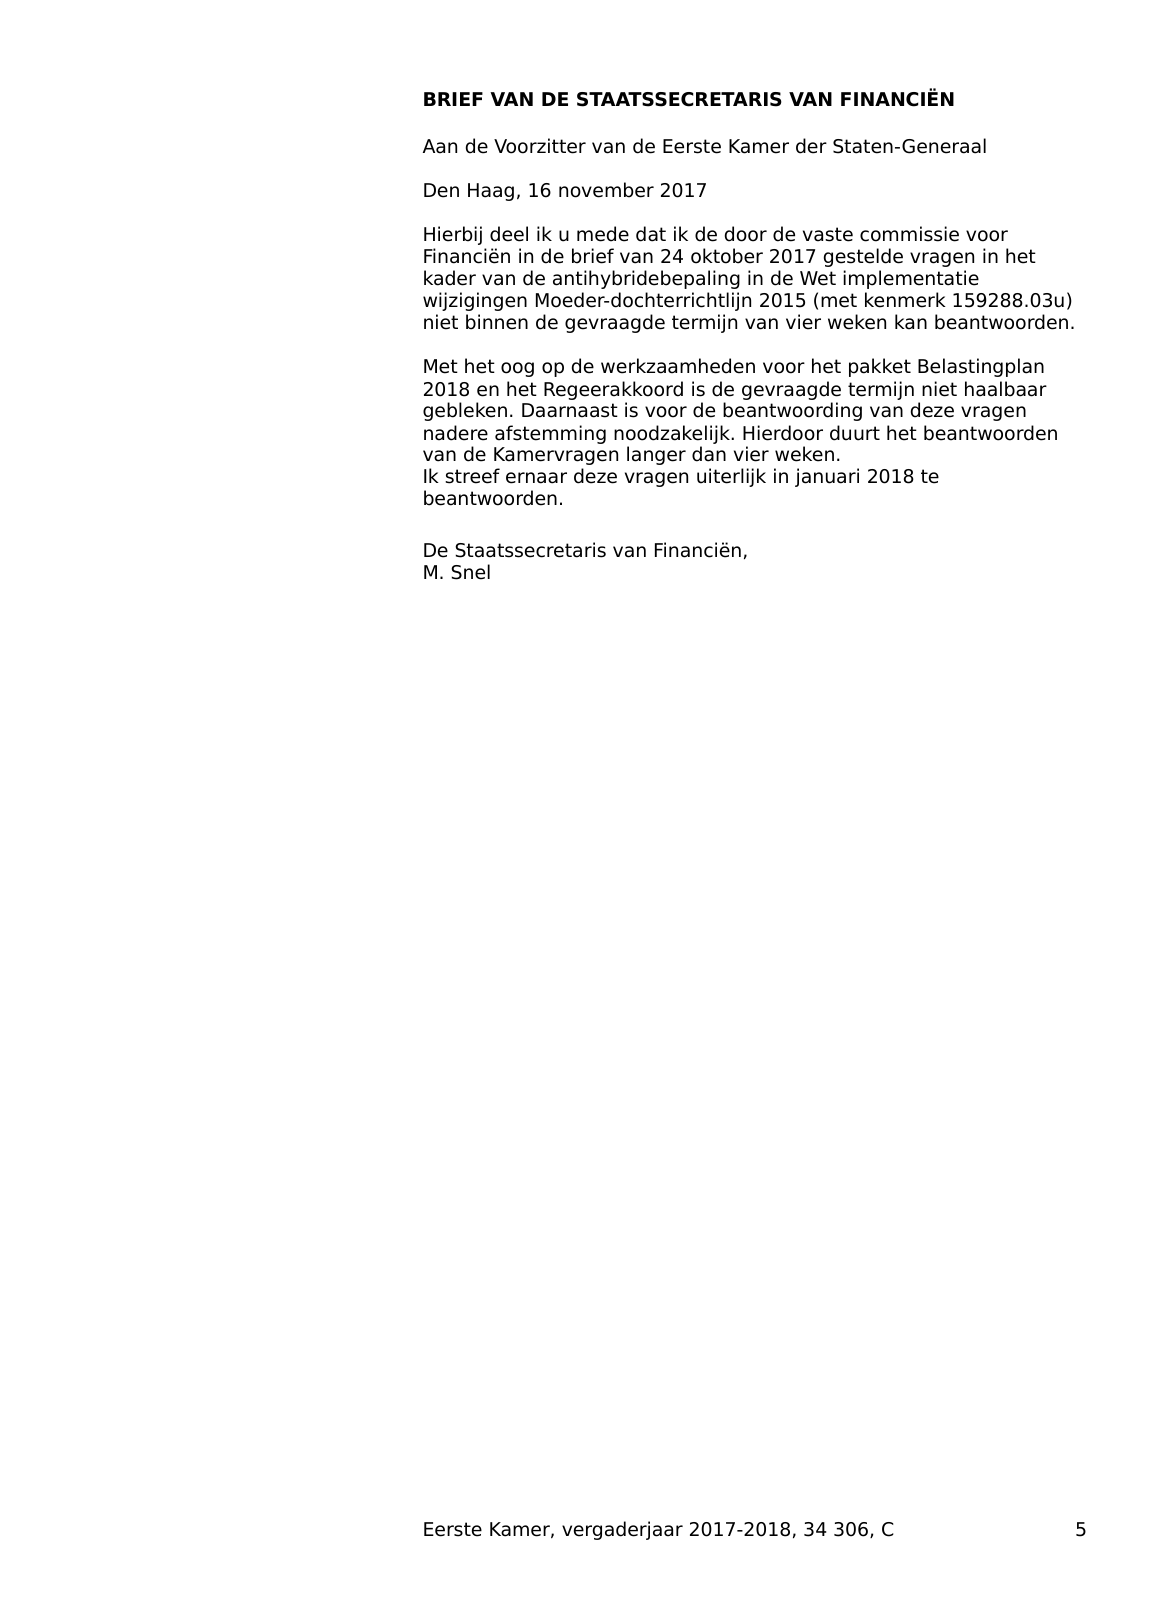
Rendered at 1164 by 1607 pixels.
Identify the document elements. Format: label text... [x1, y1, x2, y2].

text Aan de Voorzitter van de Eerste Kamer der Staten-Generaal [422, 136, 1087, 158]
subtitle BRIEF VAN DE STAATSSECRETARIS VAN FINANCIËN [422, 89, 1087, 111]
text Den Haag, 16 november 2017 [422, 180, 1087, 202]
text Hierbij deel ik u mede dat ik de door de vaste commissie voor Financiën in de brief van 24 oktober 2017 gestelde vragen in het kader van de antihybridebepaling in de Wet implementatie wijzigingen Moeder-dochterrichtlijn 2015 (met kenmerk 159288.03u) niet binnen de gevraagde termijn van vier weken kan beantwoorden. [422, 224, 1087, 334]
text Met het oog op de werkzaamheden voor het pakket Belastingplan 2018 en het Regeerakkoord is de gevraagde termijn niet haalbaar gebleken. Daarnaast is voor de beantwoording van deze vragen nadere afstemming noodzakelijk. Hierdoor duurt het beantwoorden van de Kamervragen langer dan vier weken. [422, 356, 1087, 466]
text Ik streef ernaar deze vragen uiterlijk in januari 2018 te beantwoorden. [422, 466, 1087, 510]
text De Staatssecretaris van Financiën, M. Snel [422, 540, 1087, 584]
